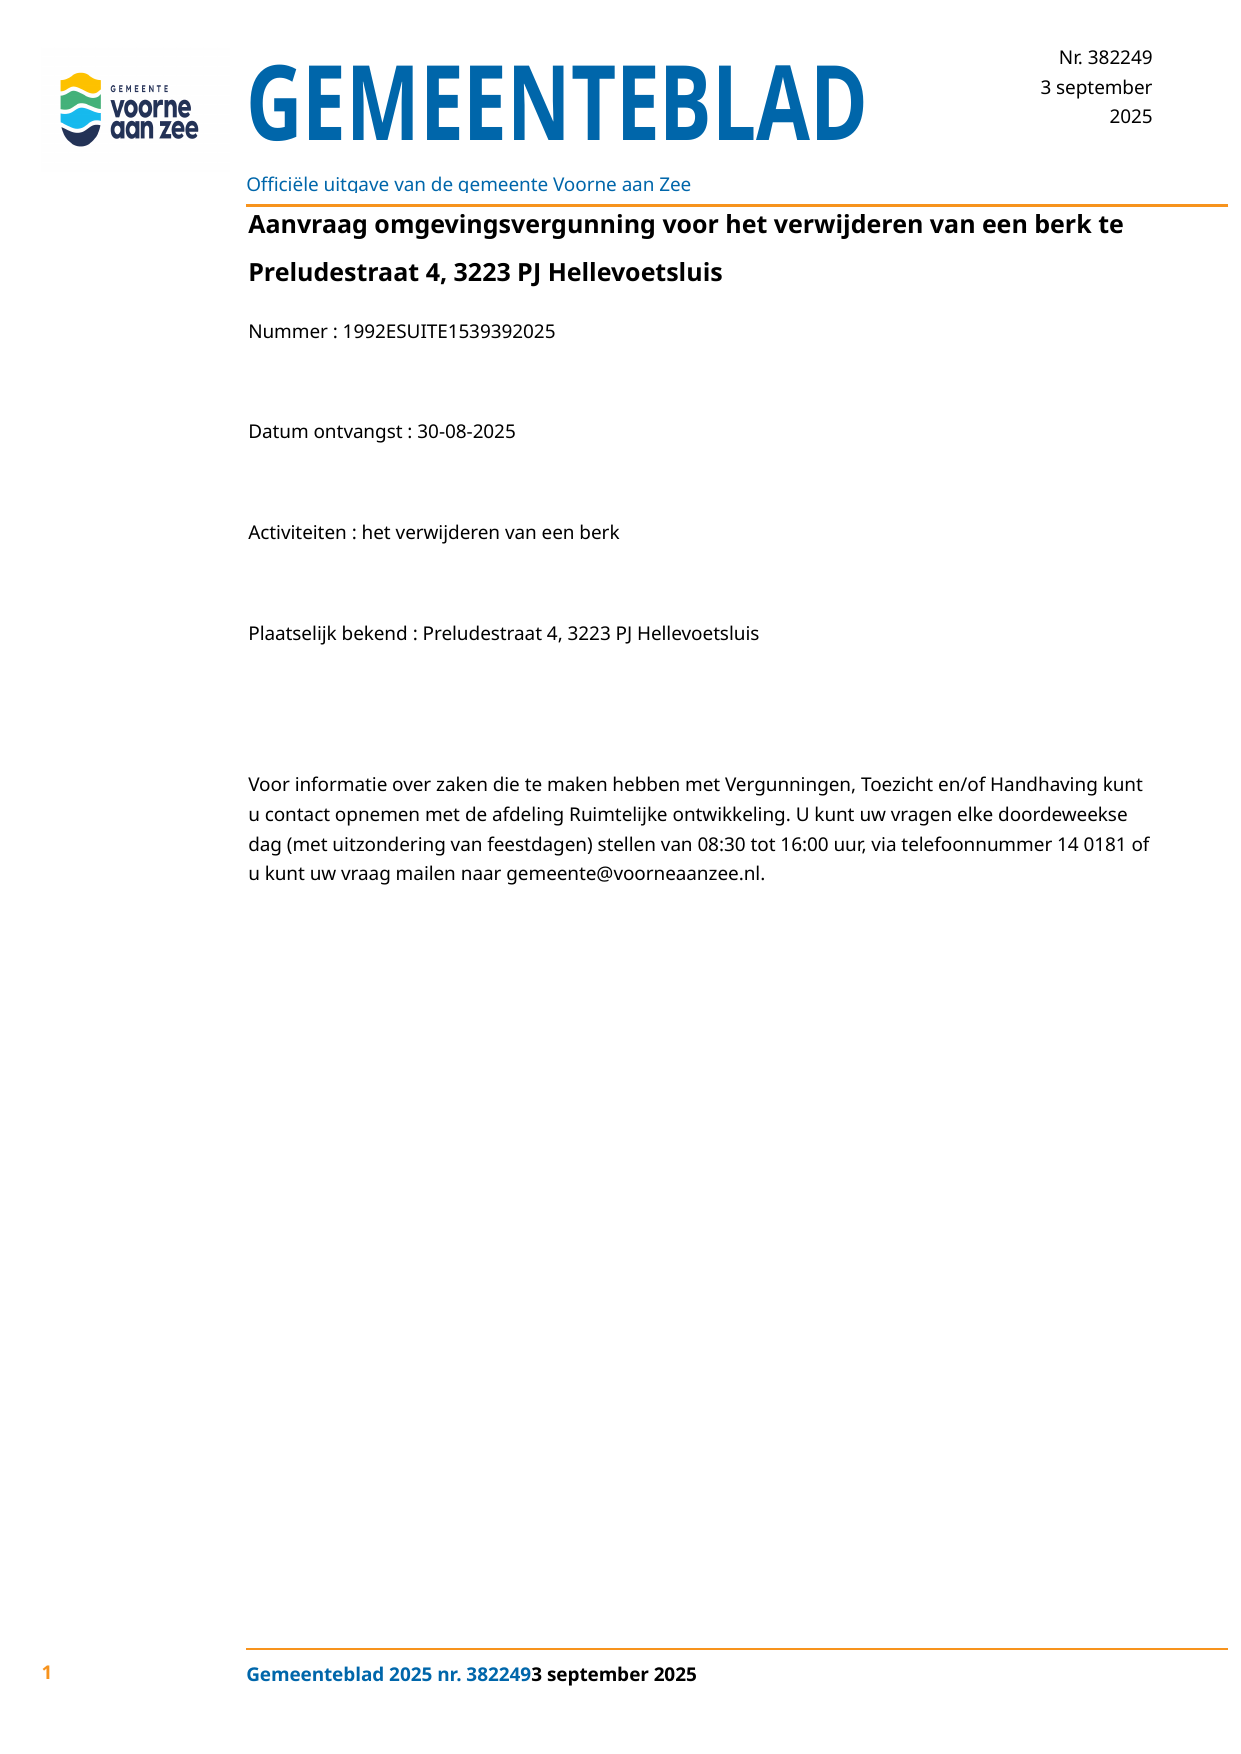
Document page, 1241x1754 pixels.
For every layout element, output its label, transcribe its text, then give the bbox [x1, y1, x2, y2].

text Datum ontvangst : 30-08-2025 [248, 419, 1152, 444]
text Aanvraag omgevingsvergunning voor het verwijderen van een berk te Preludestraat 4, 3223 PJ Hellevoetsluis [248, 207, 1152, 288]
text Voor informatie over zaken die te maken hebben met Vergunningen, Toezicht en/of Handhaving kunt u contact opnemen met de afdeling Ruimtelijke ontwikkeling. U kunt uw vragen elke doordeweekse dag (met uitzondering van feestdagen) stellen van 08:30 tot 16:00 uur, via telefoonnummer 14 0181 of u kunt uw vraag mailen naar gemeente@voorneaanzee.nl. [248, 772, 1152, 886]
text Nummer : 1992ESUITE1539392025 [248, 318, 1152, 344]
text Activiteiten : het verwijderen van een berk [248, 519, 1152, 545]
text Plaatselijk bekend : Preludestraat 4, 3223 PJ Hellevoetsluis [248, 620, 1152, 646]
picture [41, 47, 231, 172]
